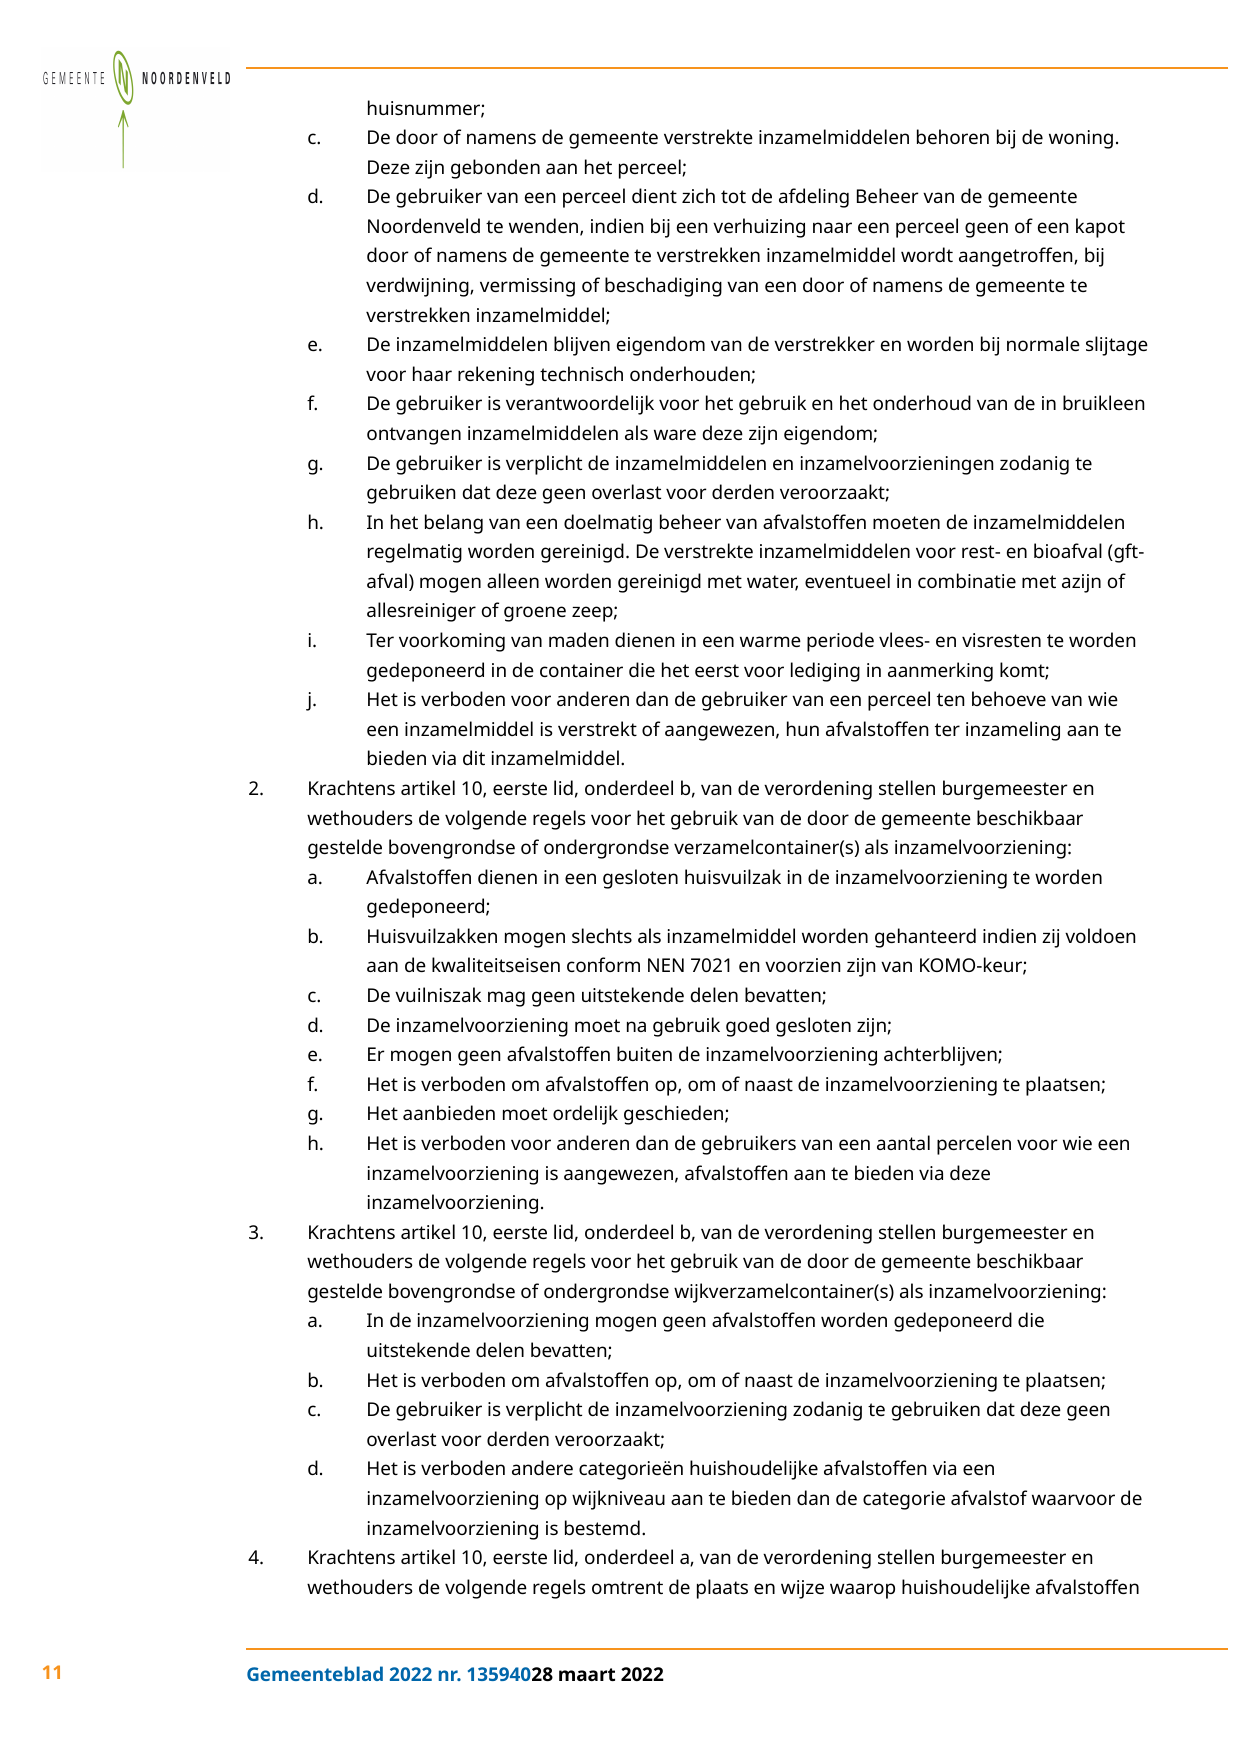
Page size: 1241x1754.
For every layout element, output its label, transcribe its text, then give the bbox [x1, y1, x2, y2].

list Afvalstoffen dienen in een gesloten huisvuilzak in de inzamelvoorziening te worden gedeponeerd; [307, 864, 1152, 919]
list In het belang van een doelmatig beheer van afvalstoffen moeten de inzamelmiddelen regelmatig worden gereinigd. De verstrekte inzamelmiddelen voor rest- en bioafval (gft-afval) mogen alleen worden gereinigd met water, eventueel in combinatie met azijn of allesreiniger of groene zeep; [307, 509, 1152, 623]
list Ter voorkoming van maden dienen in een warme periode vlees- en visresten te worden gedeponeerd in de container die het eerst voor lediging in aanmerking komt; [307, 627, 1152, 683]
list Het is verboden om afvalstoffen op, om of naast de inzamelvoorziening te plaatsen; [307, 1071, 1152, 1097]
list Huisvuilzakken mogen slechts als inzamelmiddel worden gehanteerd indien zij voldoen aan de kwaliteitseisen conform NEN 7021 en voorzien zijn van KOMO-keur; [307, 923, 1152, 978]
list De gebruiker is verantwoordelijk voor het gebruik en het onderhoud van de in bruikleen ontvangen inzamelmiddelen als ware deze zijn eigendom; [307, 391, 1152, 446]
list Het is verboden andere categorieën huishoudelijke afvalstoffen via een inzamelvoorziening op wijkniveau aan te bieden dan de categorie afvalstof waarvoor de inzamelvoorziening is bestemd. [307, 1456, 1152, 1541]
list De vuilniszak mag geen uitstekende delen bevatten; [307, 982, 1152, 1008]
picture [41, 47, 231, 172]
list De inzamelvoorziening moet na gebruik goed gesloten zijn; [307, 1012, 1152, 1038]
list In de inzamelvoorziening mogen geen afvalstoffen worden gedeponeerd die uitstekende delen bevatten; [307, 1308, 1152, 1363]
list Het aanbieden moet ordelijk geschieden; [307, 1101, 1152, 1126]
list De gebruiker van een perceel dient zich tot de afdeling Beheer van de gemeente Noordenveld te wenden, indien bij een verhuizing naar een perceel geen of een kapot door of namens de gemeente te verstrekken inzamelmiddel wordt aangetroffen, bij verdwijning, vermissing of beschadiging van een door of namens de gemeente te verstrekken inzamelmiddel; [307, 183, 1152, 328]
list Krachtens artikel 10, eerste lid, onderdeel b, van de verordening stellen burgemeester en wethouders de volgende regels voor het gebruik van de door de gemeente beschikbaar gestelde bovengrondse of ondergrondse wijkverzamelcontainer(s) als inzamelvoorziening: [248, 1219, 1152, 1304]
list Het is verboden voor anderen dan de gebruikers van een aantal percelen voor wie een inzamelvoorziening is aangewezen, afvalstoffen aan te bieden via deze inzamelvoorziening. [307, 1130, 1152, 1215]
list Krachtens artikel 10, eerste lid, onderdeel b, van de verordening stellen burgemeester en wethouders de volgende regels voor het gebruik van de door de gemeente beschikbaar gestelde bovengrondse of ondergrondse verzamelcontainer(s) als inzamelvoorziening: [248, 775, 1152, 860]
list De door of namens de gemeente verstrekte inzamelmiddelen behoren bij de woning. Deze zijn gebonden aan het perceel; [307, 124, 1152, 180]
list Er mogen geen afvalstoffen buiten de inzamelvoorziening achterblijven; [307, 1041, 1152, 1067]
list Krachtens artikel 10, eerste lid, onderdeel a, van de verordening stellen burgemeester en wethouders de volgende regels omtrent de plaats en wijze waarop huishoudelijke afvalstoffen [248, 1544, 1152, 1600]
list De inzamelmiddelen blijven eigendom van de verstrekker en worden bij normale slijtage voor haar rekening technisch onderhouden; [307, 331, 1152, 387]
list huisnummer; [307, 95, 1152, 121]
list De gebruiker is verplicht de inzamelvoorziening zodanig te gebruiken dat deze geen overlast voor derden veroorzaakt; [307, 1396, 1152, 1452]
list Het is verboden voor anderen dan de gebruiker van een perceel ten behoeve van wie een inzamelmiddel is verstrekt of aangewezen, hun afvalstoffen ter inzameling aan te bieden via dit inzamelmiddel. [307, 686, 1152, 771]
list De gebruiker is verplicht de inzamelmiddelen en inzamelvoorzieningen zodanig te gebruiken dat deze geen overlast voor derden veroorzaakt; [307, 450, 1152, 505]
list Het is verboden om afvalstoffen op, om of naast de inzamelvoorziening te plaatsen; [307, 1367, 1152, 1393]
